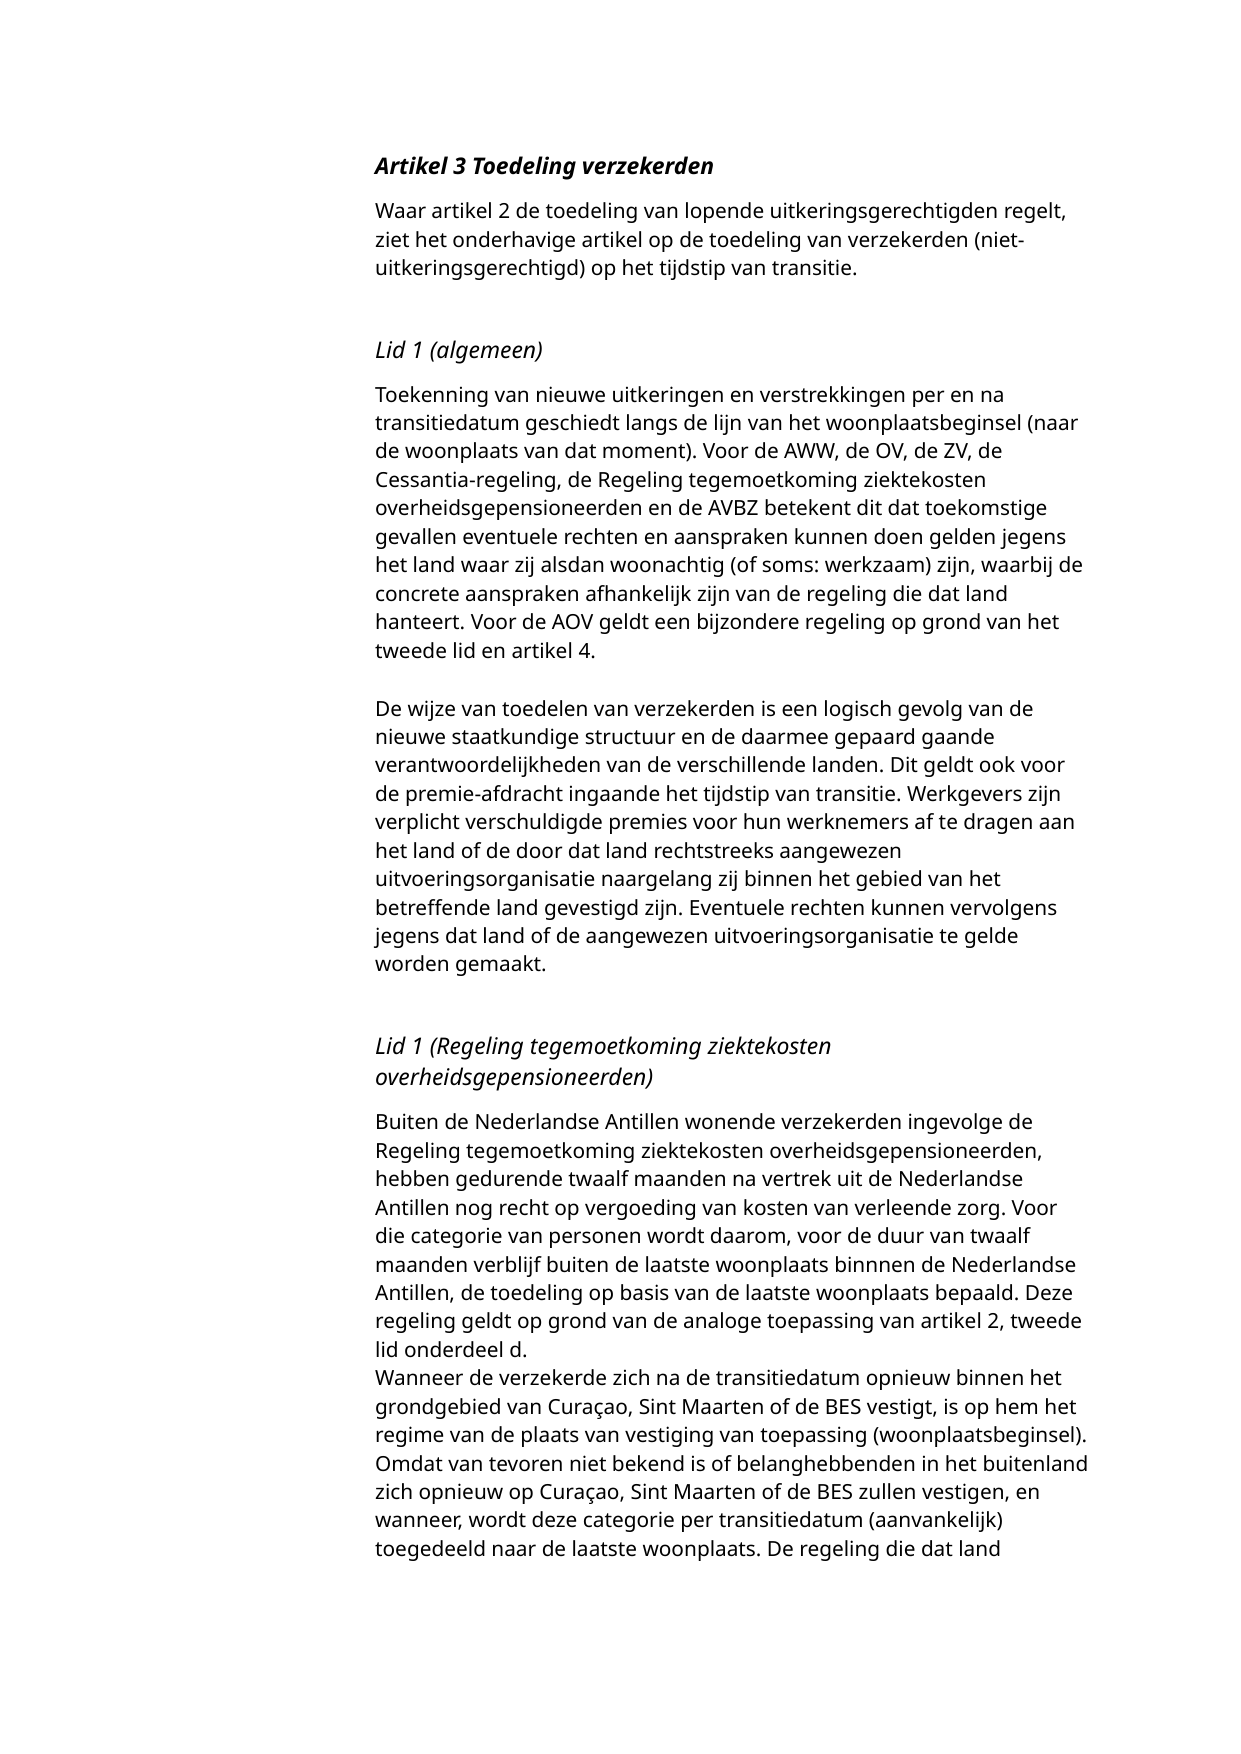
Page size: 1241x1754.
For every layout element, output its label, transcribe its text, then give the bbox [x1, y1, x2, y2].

text De wijze van toedelen van verzekerden is een logisch gevolg van de nieuwe staatkundige structuur en de daarmee gepaard gaande verantwoordelijkheden van de verschillende landen. Dit geldt ook voor de premie-afdracht ingaande het tijdstip van transitie. Werkgevers zijn verplicht verschuldigde premies voor hun werknemers af te dragen aan het land of de door dat land rechtstreeks aangewezen uitvoeringsorganisatie naargelang zij binnen het gebied van het betreffende land gevestigd zijn. Eventuele rechten kunnen vervolgens jegens dat land of de aangewezen uitvoeringsorganisatie te gelde worden gemaakt. [375, 694, 1090, 978]
text Toekenning van nieuwe uitkeringen en verstrekkingen per en na transitiedatum geschiedt langs de lijn van het woonplaatsbeginsel (naar de woonplaats van dat moment). Voor de AWW, de OV, de ZV, de Cessantia-regeling, de Regeling tegemoetkoming ziektekosten overheidsgepensioneerden en de AVBZ betekent dit dat toekomstige gevallen eventuele rechten en aanspraken kunnen doen gelden jegens het land waar zij alsdan woonachtig (of soms: werkzaam) zijn, waarbij de concrete aanspraken afhankelijk zijn van de regeling die dat land hanteert. Voor de AOV geldt een bijzondere regeling op grond van het tweede lid en artikel 4. [375, 380, 1090, 664]
text Wanneer de verzekerde zich na de transitiedatum opnieuw binnen het grondgebied van Curaçao, Sint Maarten of de BES vestigt, is op hem het regime van de plaats van vestiging van toepassing (woonplaatsbeginsel). Omdat van tevoren niet bekend is of belanghebbenden in het buitenland zich opnieuw op Curaçao, Sint Maarten of de BES zullen vestigen, en wanneer, wordt deze categorie per transitiedatum (aanvankelijk) toegedeeld naar de laatste woonplaats. De regeling die dat land [375, 1363, 1090, 1562]
text Buiten de Nederlandse Antillen wonende verzekerden ingevolge de Regeling tegemoetkoming ziektekosten overheidsgepensioneerden, hebben gedurende twaalf maanden na vertrek uit de Nederlandse Antillen nog recht op vergoeding van kosten van verleende zorg. Voor die categorie van personen wordt daarom, voor de duur van twaalf maanden verblijf buiten de laatste woonplaats binnnen de Nederlandse Antillen, de toedeling op basis van de laatste woonplaats bepaald. Deze regeling geldt op grond van de analoge toepassing van artikel 2, tweede lid onderdeel d. [375, 1107, 1090, 1363]
subtitle Lid 1 (algemeen) [375, 333, 1090, 365]
subtitle Lid 1 (Regeling tegemoetkoming ziektekosten overheidsgepensioneerden) [375, 1030, 1090, 1092]
text Waar artikel 2 de toedeling van lopende uitkeringsgerechtigden regelt, ziet het onderhavige artikel op de toedeling van verzekerden (niet-uitkeringsgerechtigd) op het tijdstip van transitie. [375, 196, 1090, 282]
subtitle Artikel 3 Toedeling verzekerden [375, 150, 1090, 181]
